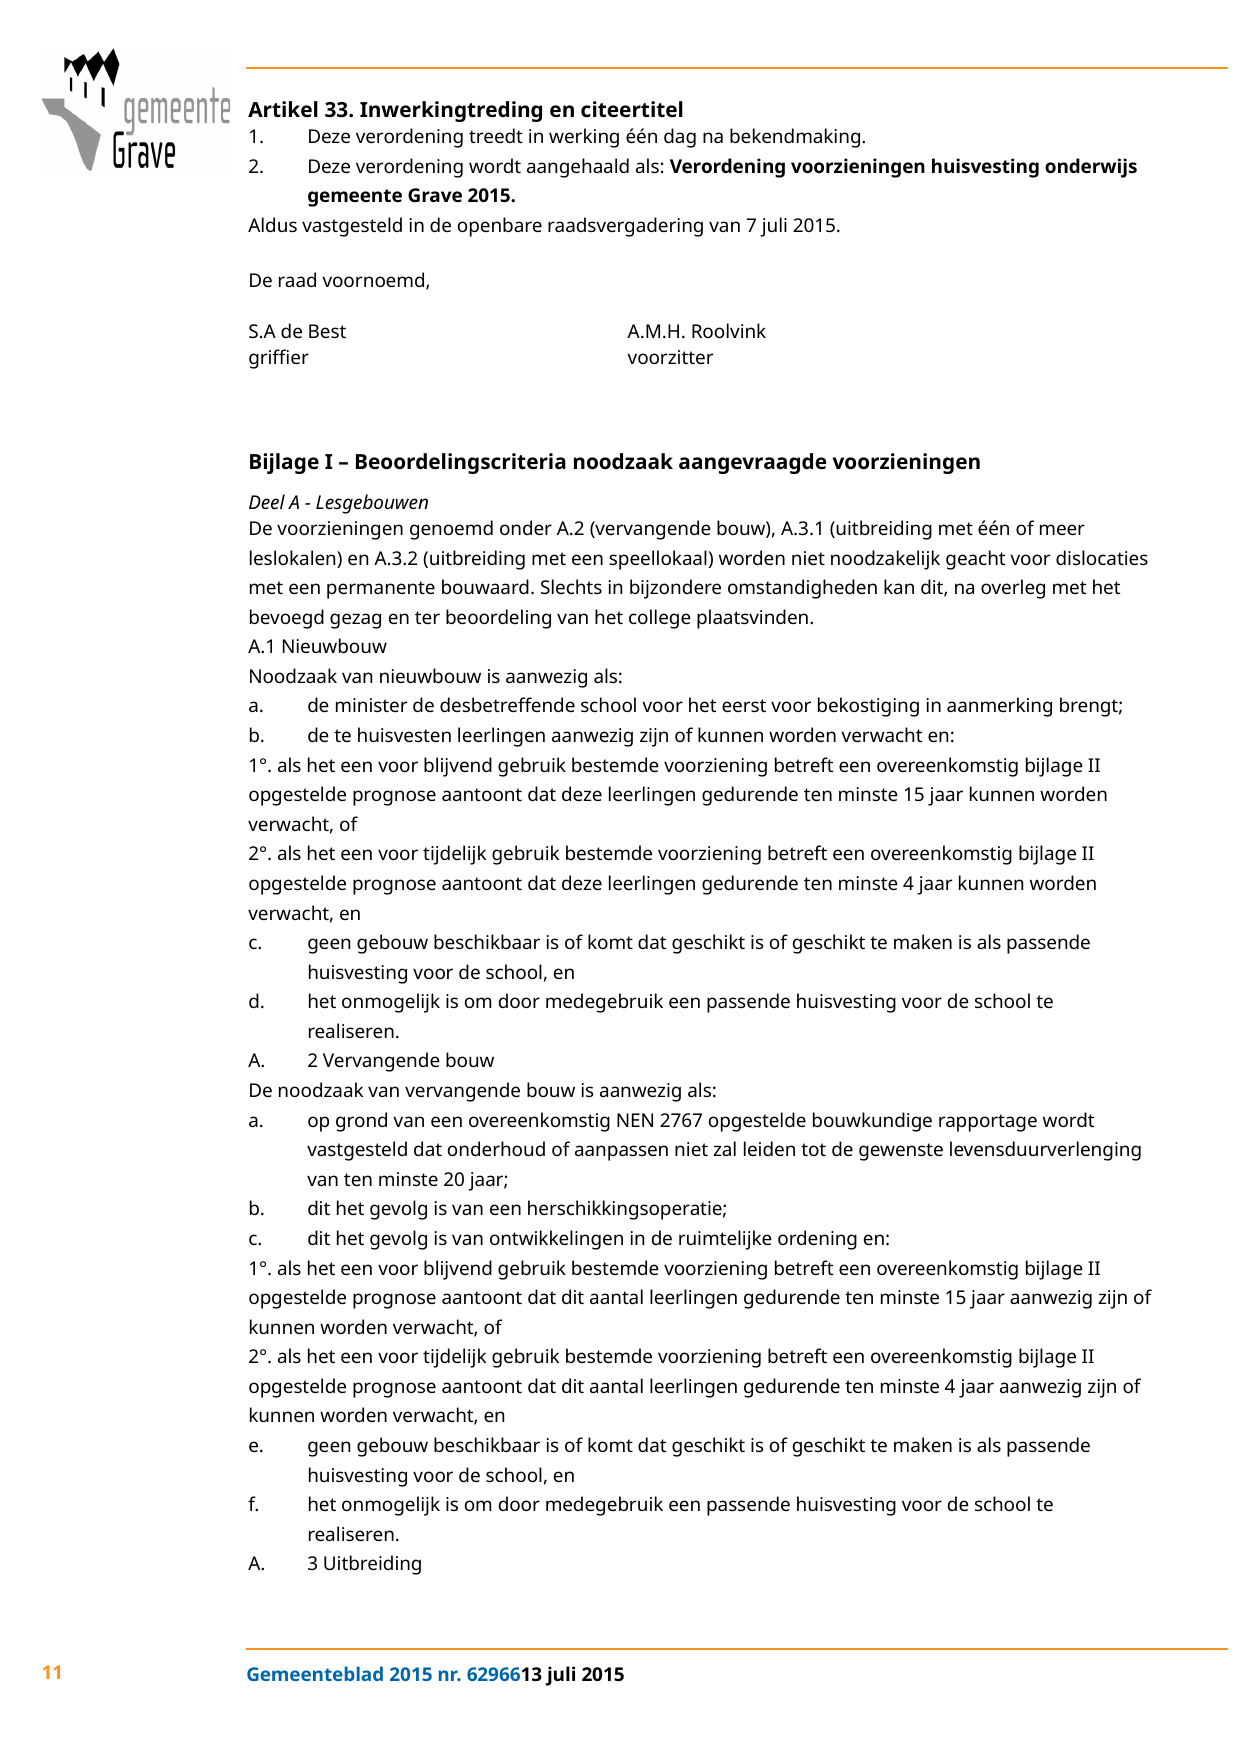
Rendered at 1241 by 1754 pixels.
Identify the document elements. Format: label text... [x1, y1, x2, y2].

table_header [628, 267, 1152, 293]
list de minister de desbetreffende school voor het eerst voor bekostiging in aanmerking brengt; [248, 693, 1152, 718]
table_cell A.M.H. Roolvink [628, 319, 1152, 344]
list 2 Vervangende bouw [248, 1048, 1152, 1073]
text 1°. als het een voor blijvend gebruik bestemde voorziening betreft een overeenkomstig bijlage II opgestelde prognose aantoont dat dit aantal leerlingen gedurende ten minste 15 jaar aanwezig zijn of kunnen worden verwacht, of [248, 1255, 1152, 1339]
table_cell voorzitter [628, 345, 1152, 370]
text Noodzaak van nieuwbouw is aanwezig als: [248, 663, 1152, 689]
picture [41, 47, 231, 172]
list geen gebouw beschikbaar is of komt dat geschikt is of geschikt te maken is als passende huisvesting voor de school, en [248, 1432, 1152, 1487]
list Deze verordening treedt in werking één dag na bekendmaking. [248, 123, 1152, 149]
table_header De raad voornoemd, [248, 267, 627, 293]
table_cell [628, 293, 1152, 319]
text Aldus vastgesteld in de openbare raadsvergadering van 7 juli 2015. [248, 212, 1152, 238]
list dit het gevolg is van ontwikkelingen in de ruimtelijke ordening en: [248, 1225, 1152, 1251]
list 3 Uitbreiding [248, 1551, 1152, 1576]
text De noodzaak van vervangende bouw is aanwezig als: [248, 1077, 1152, 1103]
text 1°. als het een voor blijvend gebruik bestemde voorziening betreft een overeenkomstig bijlage II opgestelde prognose aantoont dat deze leerlingen gedurende ten minste 15 jaar kunnen worden verwacht, of [248, 752, 1152, 837]
list Deze verordening wordt aangehaald als: Verordening voorzieningen huisvesting onderwijs gemeente Grave 2015. [248, 153, 1152, 208]
table_cell S.A de Best [248, 319, 627, 344]
list het onmogelijk is om door medegebruik een passende huisvesting voor de school te realiseren. [248, 1491, 1152, 1547]
list op grond van een overeenkomstig NEN 2767 opgestelde bouwkundige rapportage wordt vastgesteld dat onderhoud of aanpassen niet zal leiden tot de gewenste levensduurverlenging van ten minste 20 jaar; [248, 1107, 1152, 1192]
list de te huisvesten leerlingen aanwezig zijn of kunnen worden verwacht en: [248, 722, 1152, 748]
text De voorzieningen genoemd onder A.2 (vervangende bouw), A.3.1 (uitbreiding met één of meer leslokalen) en A.3.2 (uitbreiding met een speellokaal) worden niet noodzakelijk geacht voor dislocaties met een permanente bouwaard. Slechts in bijzondere omstandigheden kan dit, na overleg met het bevoegd gezag en ter beoordeling van het college plaatsvinden. [248, 515, 1152, 629]
text Artikel 33. Inwerkingtreding en citeertitel [248, 95, 1152, 123]
text Bijlage I – Beoordelingscriteria noodzaak aangevraagde voorzieningen [248, 447, 1152, 476]
text Deel A - Lesgebouwen [248, 489, 1152, 515]
table_cell griffier [248, 345, 627, 370]
text 2°. als het een voor tijdelijk gebruik bestemde voorziening betreft een overeenkomstig bijlage II opgestelde prognose aantoont dat dit aantal leerlingen gedurende ten minste 4 jaar aanwezig zijn of kunnen worden verwacht, en [248, 1343, 1152, 1428]
text 2°. als het een voor tijdelijk gebruik bestemde voorziening betreft een overeenkomstig bijlage II opgestelde prognose aantoont dat deze leerlingen gedurende ten minste 4 jaar kunnen worden verwacht, en [248, 841, 1152, 925]
table_cell [248, 293, 627, 319]
list het onmogelijk is om door medegebruik een passende huisvesting voor de school te realiseren. [248, 988, 1152, 1044]
list geen gebouw beschikbaar is of komt dat geschikt is of geschikt te maken is als passende huisvesting voor de school, en [248, 929, 1152, 984]
text A.1 Nieuwbouw [248, 633, 1152, 659]
list dit het gevolg is van een herschikkingsoperatie; [248, 1196, 1152, 1221]
